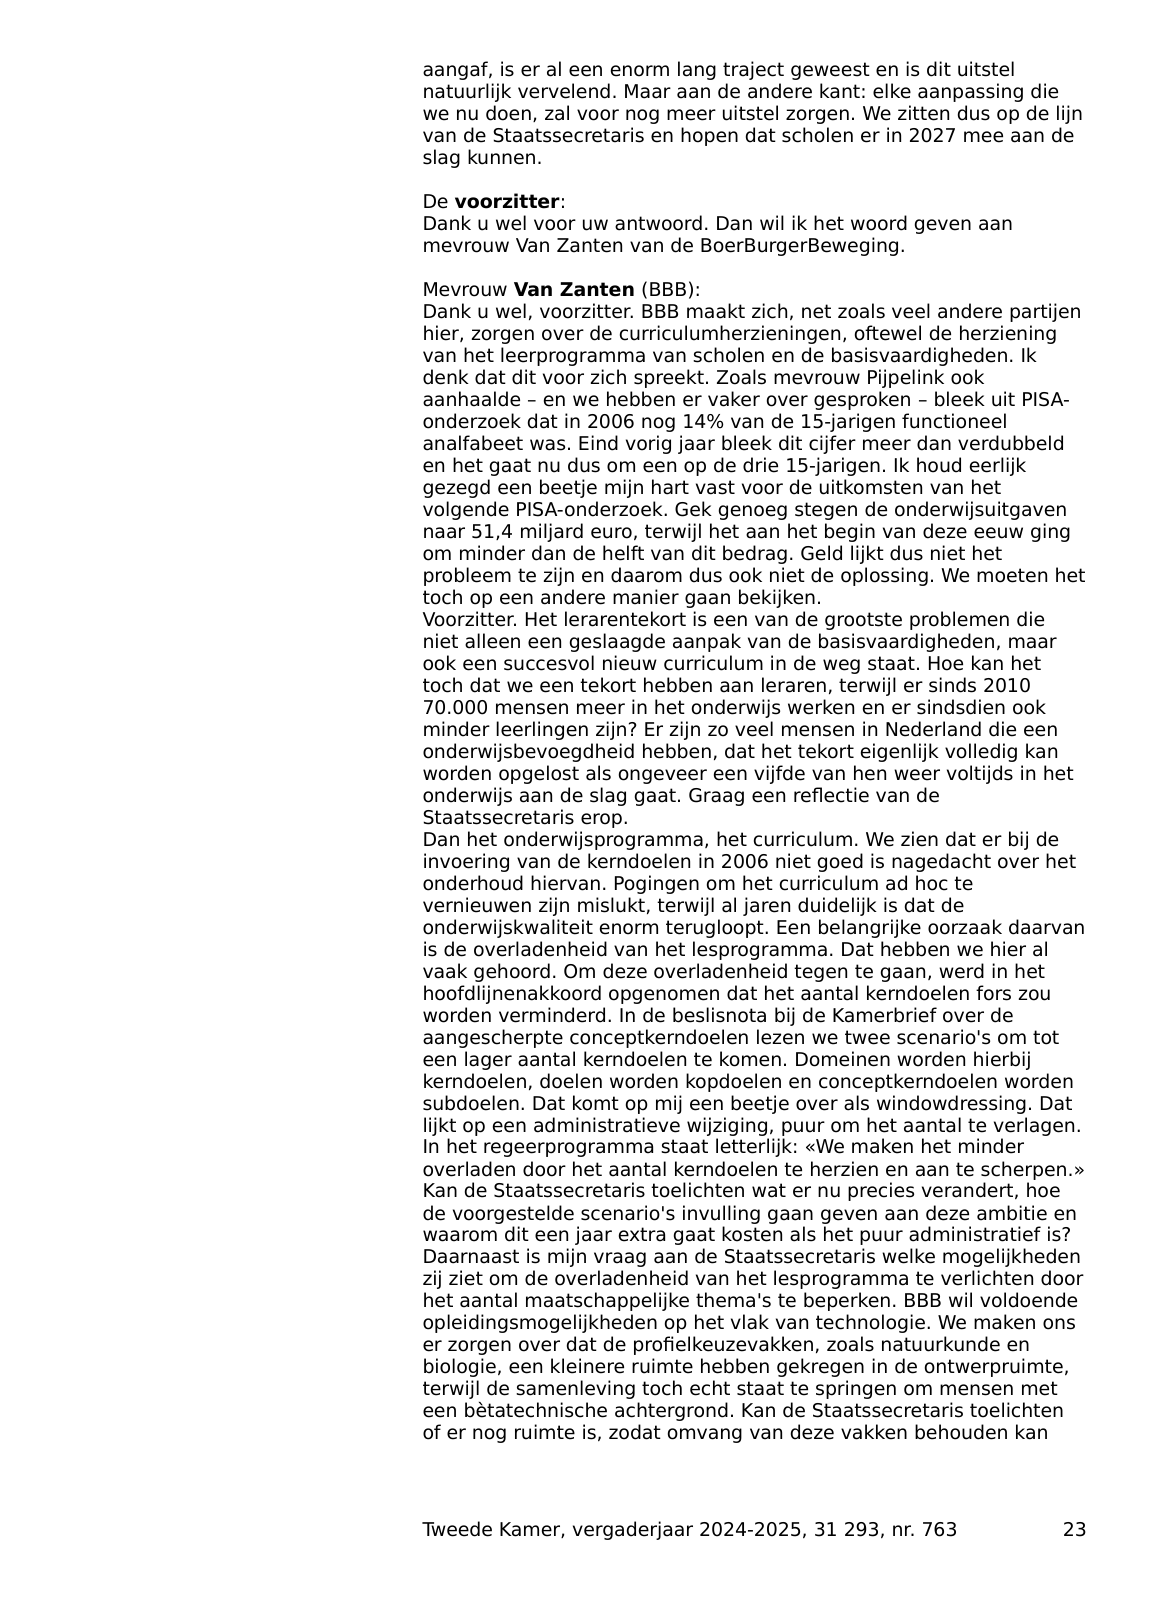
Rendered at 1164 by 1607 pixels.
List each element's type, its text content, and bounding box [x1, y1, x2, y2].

text aangaf, is er al een enorm lang traject geweest en is dit uitstel natuurlijk vervelend. Maar aan de andere kant: elke aanpassing die we nu doen, zal voor nog meer uitstel zorgen. We zitten dus op de lijn van de Staatssecretaris en hopen dat scholen er in 2027 mee aan de slag kunnen. [422, 59, 1087, 169]
text Dank u wel, voorzitter. BBB maakt zich, net zoals veel andere partijen hier, zorgen over de curriculumherzieningen, oftewel de herziening van het leerprogramma van scholen en de basisvaardigheden. Ik denk dat dit voor zich spreekt. Zoals mevrouw Pijpelink ook aanhaalde – en we hebben er vaker over gesproken – bleek uit PISA-onderzoek dat in 2006 nog 14% van de 15-jarigen functioneel analfabeet was. Eind vorig jaar bleek dit cijfer meer dan verdubbeld en het gaat nu dus om een op de drie 15-jarigen. Ik houd eerlijk gezegd een beetje mijn hart vast voor de uitkomsten van het volgende PISA-onderzoek. Gek genoeg stegen de onderwijsuitgaven naar 51,4 miljard euro, terwijl het aan het begin van deze eeuw ging om minder dan de helft van dit bedrag. Geld lijkt dus niet het probleem te zijn en daarom dus ook niet de oplossing. We moeten het toch op een andere manier gaan bekijken. [422, 301, 1087, 609]
text De voorzitter: [422, 191, 1087, 213]
text Daarnaast is mijn vraag aan de Staatssecretaris welke mogelijkheden zij ziet om de overladenheid van het lesprogramma te verlichten door het aantal maatschappelijke thema's te beperken. BBB wil voldoende opleidingsmogelijkheden op het vlak van technologie. We maken ons er zorgen over dat de profielkeuzevakken, zoals natuurkunde en biologie, een kleinere ruimte hebben gekregen in de ontwerpruimte, terwijl de samenleving toch echt staat te springen om mensen met een bètatechnische achtergrond. Kan de Staatssecretaris toelichten of er nog ruimte is, zodat omvang van deze vakken behouden kan [422, 1246, 1087, 1444]
text Voorzitter. Het lerarentekort is een van de grootste problemen die niet alleen een geslaagde aanpak van de basisvaardigheden, maar ook een succesvol nieuw curriculum in de weg staat. Hoe kan het toch dat we een tekort hebben aan leraren, terwijl er sinds 2010 70.000 mensen meer in het onderwijs werken en er sindsdien ook minder leerlingen zijn? Er zijn zo veel mensen in Nederland die een onderwijsbevoegdheid hebben, dat het tekort eigenlijk volledig kan worden opgelost als ongeveer een vijfde van hen weer voltijds in het onderwijs aan de slag gaat. Graag een reflectie van de Staatssecretaris erop. [422, 609, 1087, 829]
text Dank u wel voor uw antwoord. Dan wil ik het woord geven aan mevrouw Van Zanten van de BoerBurgerBeweging. [422, 213, 1087, 257]
text Dan het onderwijsprogramma, het curriculum. We zien dat er bij de invoering van de kerndoelen in 2006 niet goed is nagedacht over het onderhoud hiervan. Pogingen om het curriculum ad hoc te vernieuwen zijn mislukt, terwijl al jaren duidelijk is dat de onderwijskwaliteit enorm terugloopt. Een belangrijke oorzaak daarvan is de overladenheid van het lesprogramma. Dat hebben we hier al vaak gehoord. Om deze overladenheid tegen te gaan, werd in het hoofdlijnenakkoord opgenomen dat het aantal kerndoelen fors zou worden verminderd. In de beslisnota bij de Kamerbrief over de aangescherpte conceptkerndoelen lezen we twee scenario's om tot een lager aantal kerndoelen te komen. Domeinen worden hierbij kerndoelen, doelen worden kopdoelen en conceptkerndoelen worden subdoelen. Dat komt op mij een beetje over als windowdressing. Dat lijkt op een administratieve wijziging, puur om het aantal te verlagen. In het regeerprogramma staat letterlijk: «We maken het minder overladen door het aantal kerndoelen te herzien en aan te scherpen.» Kan de Staatssecretaris toelichten wat er nu precies verandert, hoe de voorgestelde scenario's invulling gaan geven aan deze ambitie en waarom dit een jaar extra gaat kosten als het puur administratief is? [422, 829, 1087, 1246]
text Mevrouw Van Zanten (BBB): [422, 279, 1087, 301]
